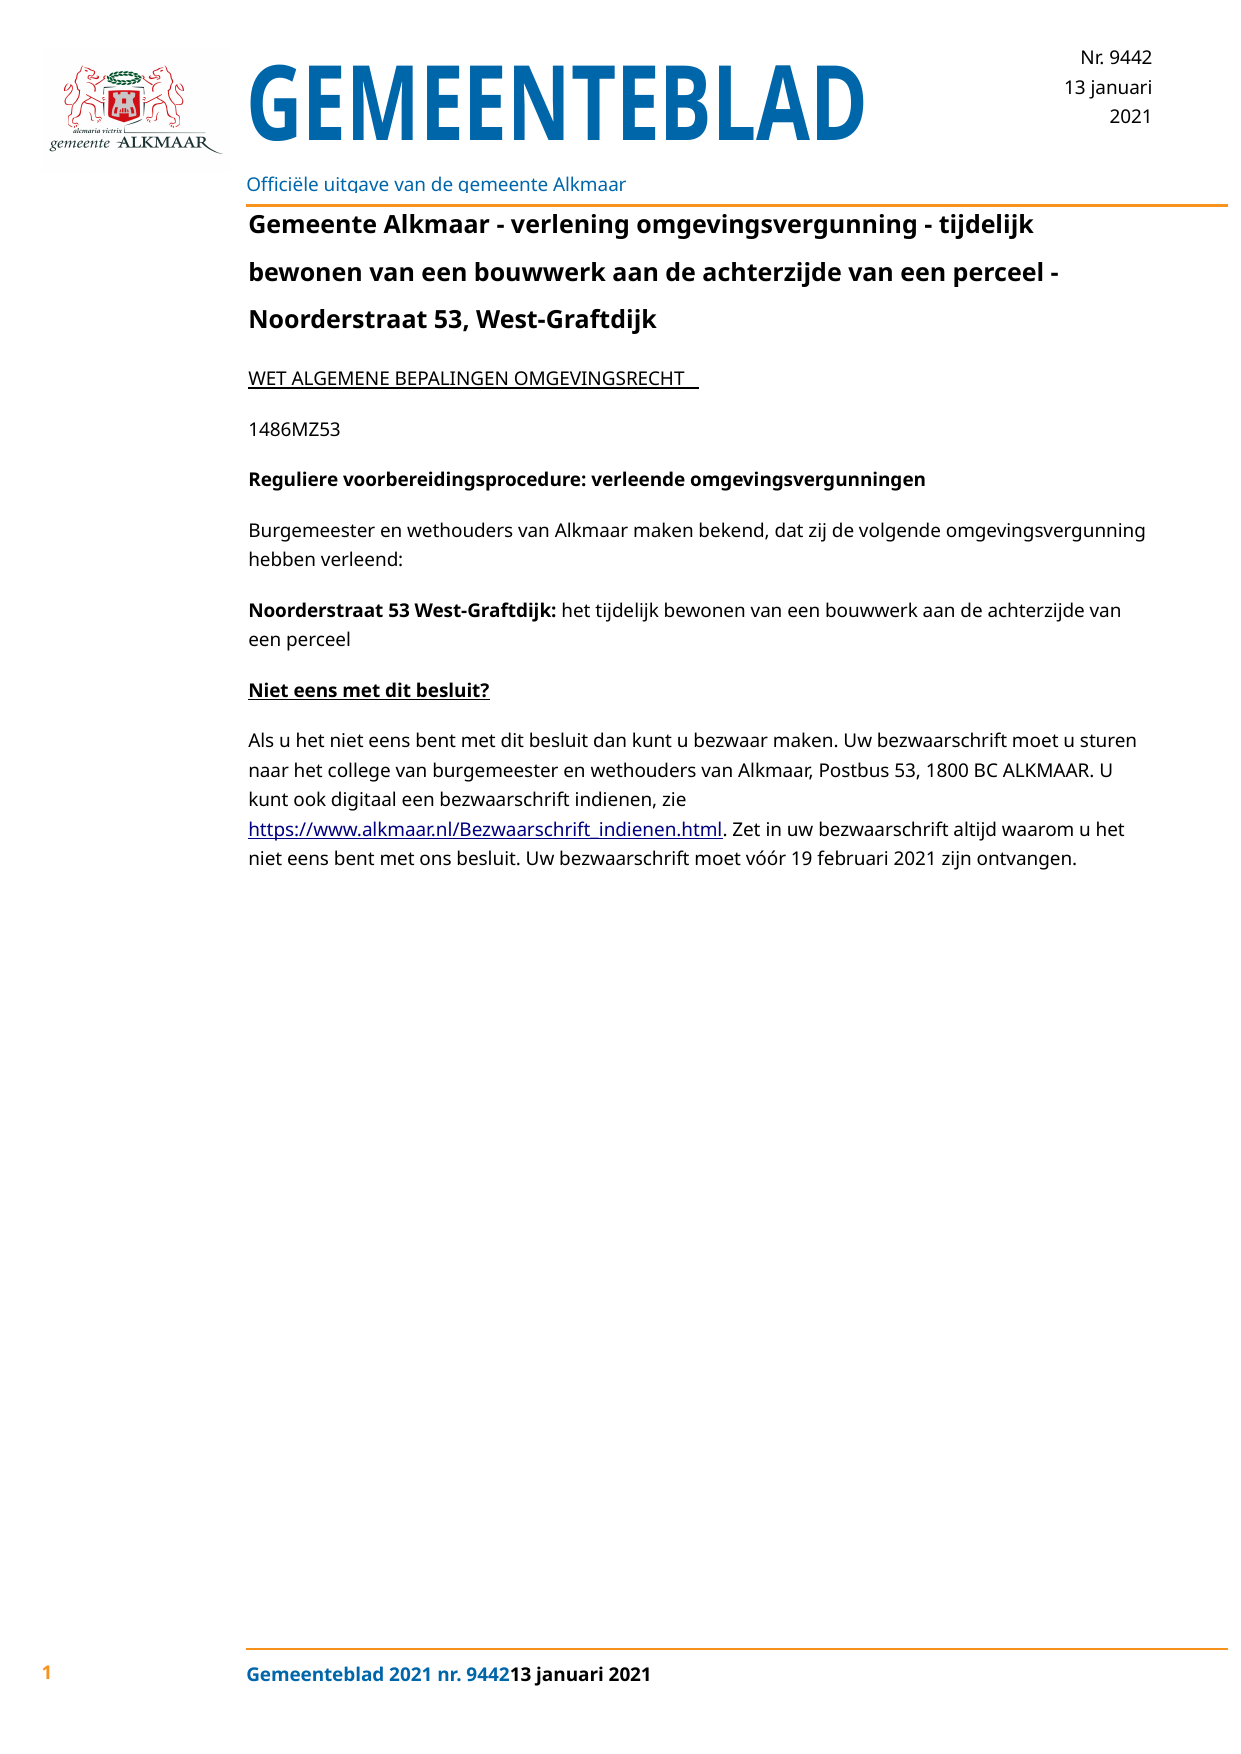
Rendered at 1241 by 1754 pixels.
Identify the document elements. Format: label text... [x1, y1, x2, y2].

text WET ALGEMENE BEPALINGEN OMGEVINGSRECHT [248, 366, 1152, 391]
picture [41, 47, 231, 172]
text Als u het niet eens bent met dit besluit dan kunt u bezwaar maken. Uw bezwaarschrift moet u sturen naar het college van burgemeester en wethouders van Alkmaar, Postbus 53, 1800 BC ALKMAAR. U kunt ook digitaal een bezwaarschrift indienen, zie https://www.alkmaar.nl/Bezwaarschrift_indienen.html. Zet in uw bezwaarschrift altijd waarom u het niet eens bent met ons besluit. Uw bezwaarschrift moet vóór 19 februari 2021 zijn ontvangen. [248, 727, 1152, 871]
text Reguliere voorbereidingsprocedure: verleende omgevingsvergunningen [248, 466, 1152, 492]
text Burgemeester en wethouders van Alkmaar maken bekend, dat zij de volgende omgevingsvergunning hebben verleend: [248, 517, 1152, 572]
text 1486MZ53 [248, 416, 1152, 442]
text Gemeente Alkmaar - verlening omgevingsvergunning - tijdelijk bewonen van een bouwwerk aan de achterzijde van een perceel - Noorderstraat 53, West-Graftdijk [248, 207, 1152, 336]
text Noorderstraat 53 West-Graftdijk: het tijdelijk bewonen van een bouwwerk aan de achterzijde van een perceel [248, 597, 1152, 652]
text Niet eens met dit besluit? [248, 677, 1152, 702]
